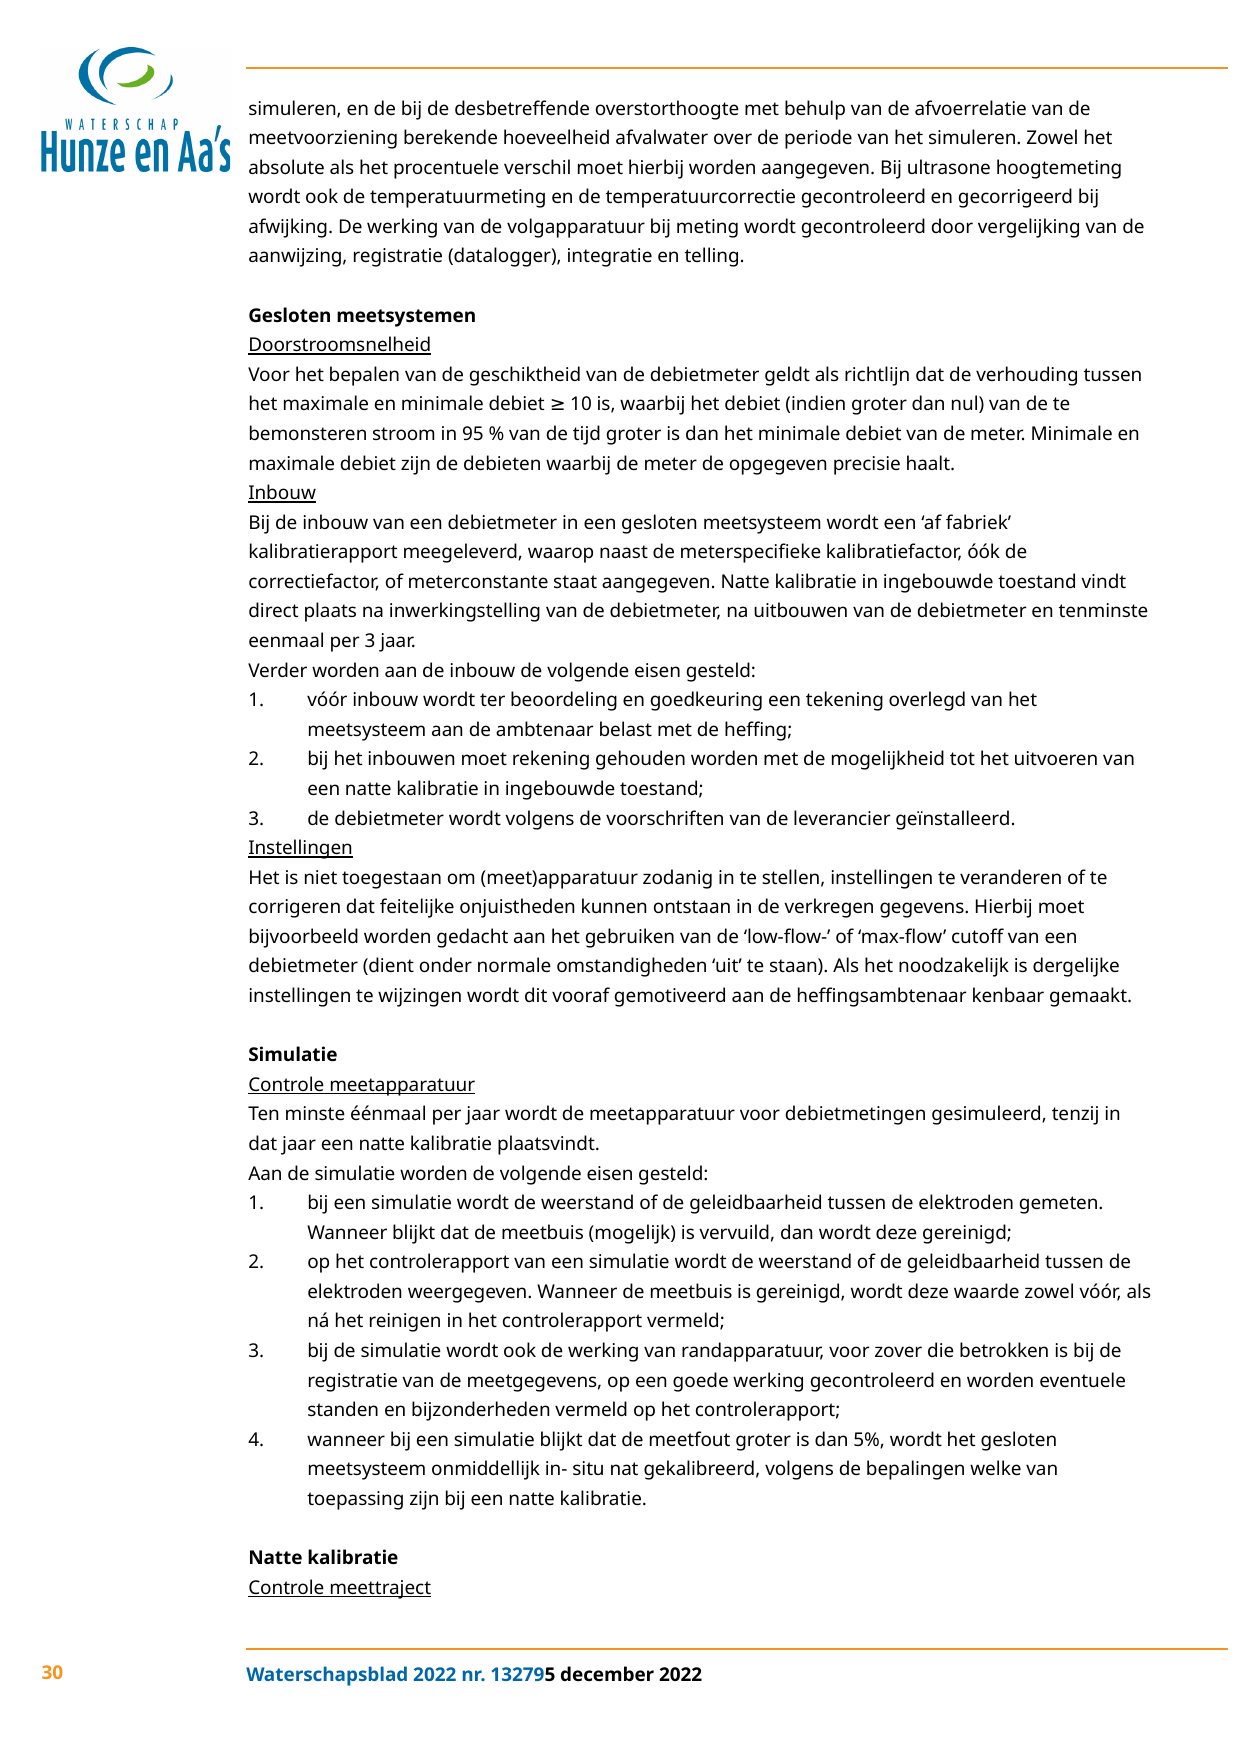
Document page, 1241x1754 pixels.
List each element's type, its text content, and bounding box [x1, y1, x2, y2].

text Inbouw [248, 479, 1152, 505]
text Ten minste éénmaal per jaar wordt de meetapparatuur voor debietmetingen gesimuleerd, tenzij in dat jaar een natte kalibratie plaatsvindt. [248, 1101, 1152, 1156]
list vóór inbouw wordt ter beoordeling en goedkeuring een tekening overlegd van het meetsysteem aan de ambtenaar belast met de heffing; [248, 686, 1152, 742]
text Simulatie [248, 1041, 1152, 1067]
picture [226, 145, 231, 156]
list op het controlerapport van een simulatie wordt de weerstand of de geleidbaarheid tussen de elektroden weergegeven. Wanneer de meetbuis is gereinigd, wordt deze waarde zowel vóór, als ná het reinigen in het controlerapport vermeld; [248, 1248, 1152, 1333]
text Voor het bepalen van de geschiktheid van de debietmeter geldt als richtlijn dat de verhouding tussen het maximale en minimale debiet ≥ 10 is, waarbij het debiet (indien groter dan nul) van de te bemonsteren stroom in 95 % van de tijd groter is dan het minimale debiet van de meter. Minimale en maximale debiet zijn de debieten waarbij de meter de opgegeven precisie haalt. [248, 361, 1152, 476]
text Controle meetapparatuur [248, 1071, 1152, 1097]
text Bij de inbouw van een debietmeter in een gesloten meetsysteem wordt een ‘af fabriek’ kalibratierapport meegeleverd, waarop naast de meterspecifieke kalibratiefactor, óók de correctiefactor, of meterconstante staat aangegeven. Natte kalibratie in ingebouwde toestand vindt direct plaats na inwerkingstelling van de debietmeter, na uitbouwen van de debietmeter en tenminste eenmaal per 3 jaar. [248, 509, 1152, 653]
text Controle meettraject [248, 1574, 1152, 1600]
text Doorstroomsnelheid [248, 331, 1152, 357]
list bij de simulatie wordt ook de werking van randapparatuur, voor zover die betrokken is bij de registratie van de meetgegevens, op een goede werking gecontroleerd en worden eventuele standen en bijzonderheden vermeld op het controlerapport; [248, 1337, 1152, 1422]
text Instellingen [248, 834, 1152, 860]
text Gesloten meetsystemen [248, 302, 1152, 328]
list de debietmeter wordt volgens de voorschriften van de leverancier geïnstalleerd. [248, 805, 1152, 831]
text Natte kalibratie [248, 1544, 1152, 1570]
text Aan de simulatie worden de volgende eisen gesteld: [248, 1160, 1152, 1186]
picture [183, 163, 191, 172]
picture [47, 154, 51, 172]
list wanneer bij een simulatie blijkt dat de meetfout groter is dan 5%, wordt het gesloten meetsysteem onmiddellijk in- situ nat gekalibreerd, volgens de bepalingen welke van toepassing zijn bij een natte kalibratie. [248, 1426, 1152, 1511]
picture [41, 47, 231, 172]
text simuleren, en de bij de desbetreffende overstorthoogte met behulp van de afvoerrelatie van de meetvoorziening berekende hoeveelheid afvalwater over de periode van het simuleren. Zowel het absolute als het procentuele verschil moet hierbij worden aangegeven. Bij ultrasone hoogtemeting wordt ook de temperatuurmeting en de temperatuurcorrectie gecontroleerd en gecorrigeerd bij afwijking. De werking van de volgapparatuur bij meting wordt gecontroleerd door vergelijking van de aanwijzing, registratie (datalogger), integratie en telling. [248, 95, 1152, 268]
list bij een simulatie wordt de weerstand of de geleidbaarheid tussen de elektroden gemeten. Wanneer blijkt dat de meetbuis (mogelijk) is vervuild, dan wordt deze gereinigd; [248, 1189, 1152, 1245]
text Verder worden aan de inbouw de volgende eisen gesteld: [248, 657, 1152, 683]
list bij het inbouwen moet rekening gehouden worden met de mogelijkheid tot het uitvoeren van een natte kalibratie in ingebouwde toestand; [248, 746, 1152, 801]
text Het is niet toegestaan om (meet)apparatuur zodanig in te stellen, instellingen te veranderen of te corrigeren dat feitelijke onjuistheden kunnen ontstaan in de verkregen gegevens. Hierbij moet bijvoorbeeld worden gedacht aan het gebruiken van de ‘low-flow-’ of ‘max-flow’ cutoff van een debietmeter (dient onder normale omstandigheden ‘uit’ te staan). Als het noodzakelijk is dergelijke instellingen te wijzingen wordt dit vooraf gemotiveerd aan de heffingsambtenaar kenbaar gemaakt. [248, 864, 1152, 1008]
